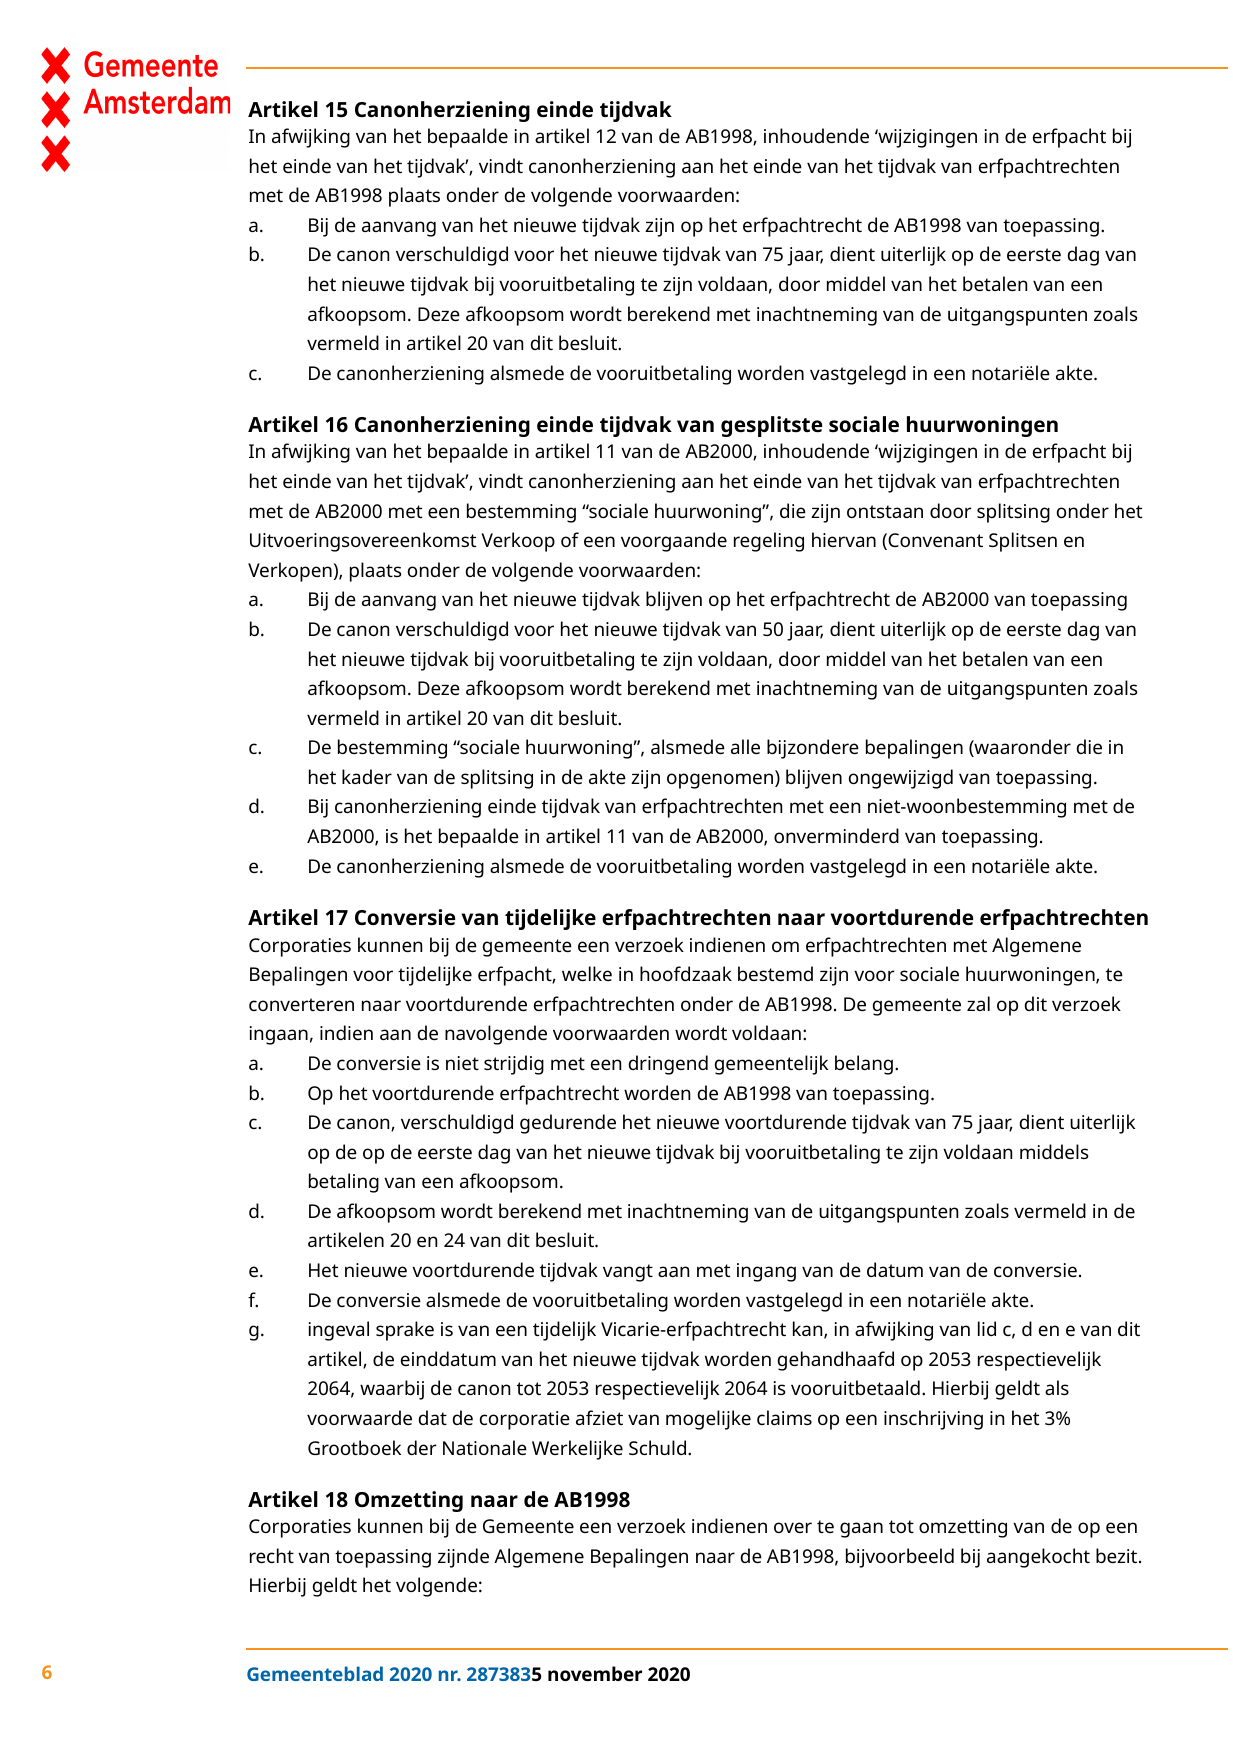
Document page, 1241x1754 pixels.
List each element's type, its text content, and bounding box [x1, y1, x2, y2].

list De canonherziening alsmede de vooruitbetaling worden vastgelegd in een notariële akte. [248, 360, 1152, 386]
list ingeval sprake is van een tijdelijk Vicarie-erfpachtrecht kan, in afwijking van lid c, d en e van dit artikel, de einddatum van het nieuwe tijdvak worden gehandhaafd op 2053 respectievelijk 2064, waarbij de canon tot 2053 respectievelijk 2064 is vooruitbetaald. Hierbij geldt als voorwaarde dat de corporatie afziet van mogelijke claims op een inschrijving in het 3% Grootboek der Nationale Werkelijke Schuld. [248, 1316, 1152, 1460]
list De afkoopsom wordt berekend met inachtneming van de uitgangspunten zoals vermeld in de artikelen 20 en 24 van dit besluit. [248, 1198, 1152, 1253]
list Bij de aanvang van het nieuwe tijdvak zijn op het erfpachtrecht de AB1998 van toepassing. [248, 212, 1152, 238]
list Bij canonherziening einde tijdvak van erfpachtrechten met een niet-woonbestemming met de AB2000, is het bepaalde in artikel 11 van de AB2000, onverminderd van toepassing. [248, 794, 1152, 849]
text Artikel 16 Canonherziening einde tijdvak van gesplitste sociale huurwoningen [248, 410, 1152, 439]
list Het nieuwe voortdurende tijdvak vangt aan met ingang van de datum van de conversie. [248, 1257, 1152, 1283]
list De bestemming “sociale huurwoning”, alsmede alle bijzondere bepalingen (waaronder die in het kader van de splitsing in de akte zijn opgenomen) blijven ongewijzigd van toepassing. [248, 734, 1152, 790]
text In afwijking van het bepaalde in artikel 11 van de AB2000, inhoudende ‘wijzigingen in de erfpacht bij het einde van het tijdvak’, vindt canonherziening aan het einde van het tijdvak van erfpachtrechten met de AB2000 met een bestemming “sociale huurwoning”, die zijn ontstaan door splitsing onder het Uitvoeringsovereenkomst Verkoop of een voorgaande regeling hiervan (Convenant Splitsen en Verkopen), plaats onder de volgende voorwaarden: [248, 439, 1152, 583]
list De canon, verschuldigd gedurende het nieuwe voortdurende tijdvak van 75 jaar, dient uiterlijk op de op de eerste dag van het nieuwe tijdvak bij vooruitbetaling te zijn voldaan middels betaling van een afkoopsom. [248, 1109, 1152, 1194]
text In afwijking van het bepaalde in artikel 12 van de AB1998, inhoudende ‘wijzigingen in de erfpacht bij het einde van het tijdvak’, vindt canonherziening aan het einde van het tijdvak van erfpachtrechten met de AB1998 plaats onder de volgende voorwaarden: [248, 123, 1152, 208]
picture [41, 47, 231, 172]
text Artikel 18 Omzetting naar de AB1998 [248, 1485, 1152, 1513]
text Corporaties kunnen bij de gemeente een verzoek indienen om erfpachtrechten met Algemene Bepalingen voor tijdelijke erfpacht, welke in hoofdzaak bestemd zijn voor sociale huurwoningen, te converteren naar voortdurende erfpachtrechten onder de AB1998. De gemeente zal op dit verzoek ingaan, indien aan de navolgende voorwaarden wordt voldaan: [248, 932, 1152, 1046]
list De conversie is niet strijdig met een dringend gemeentelijk belang. [248, 1050, 1152, 1076]
list Op het voortdurende erfpachtrecht worden de AB1998 van toepassing. [248, 1080, 1152, 1105]
list De canon verschuldigd voor het nieuwe tijdvak van 75 jaar, dient uiterlijk op de eerste dag van het nieuwe tijdvak bij vooruitbetaling te zijn voldaan, door middel van het betalen van een afkoopsom. Deze afkoopsom wordt berekend met inachtneming van de uitgangspunten zoals vermeld in artikel 20 van dit besluit. [248, 242, 1152, 356]
list Bij de aanvang van het nieuwe tijdvak blijven op het erfpachtrecht de AB2000 van toepassing [248, 587, 1152, 612]
list De conversie alsmede de vooruitbetaling worden vastgelegd in een notariële akte. [248, 1287, 1152, 1312]
text Artikel 17 Conversie van tijdelijke erfpachtrechten naar voortdurende erfpachtrechten [248, 903, 1152, 932]
list De canonherziening alsmede de vooruitbetaling worden vastgelegd in een notariële akte. [248, 853, 1152, 879]
text Artikel 15 Canonherziening einde tijdvak [248, 95, 1152, 123]
text Corporaties kunnen bij de Gemeente een verzoek indienen over te gaan tot omzetting van de op een recht van toepassing zijnde Algemene Bepalingen naar de AB1998, bijvoorbeeld bij aangekocht bezit. Hierbij geldt het volgende: [248, 1513, 1152, 1598]
list De canon verschuldigd voor het nieuwe tijdvak van 50 jaar, dient uiterlijk op de eerste dag van het nieuwe tijdvak bij vooruitbetaling te zijn voldaan, door middel van het betalen van een afkoopsom. Deze afkoopsom wordt berekend met inachtneming van de uitgangspunten zoals vermeld in artikel 20 van dit besluit. [248, 616, 1152, 731]
